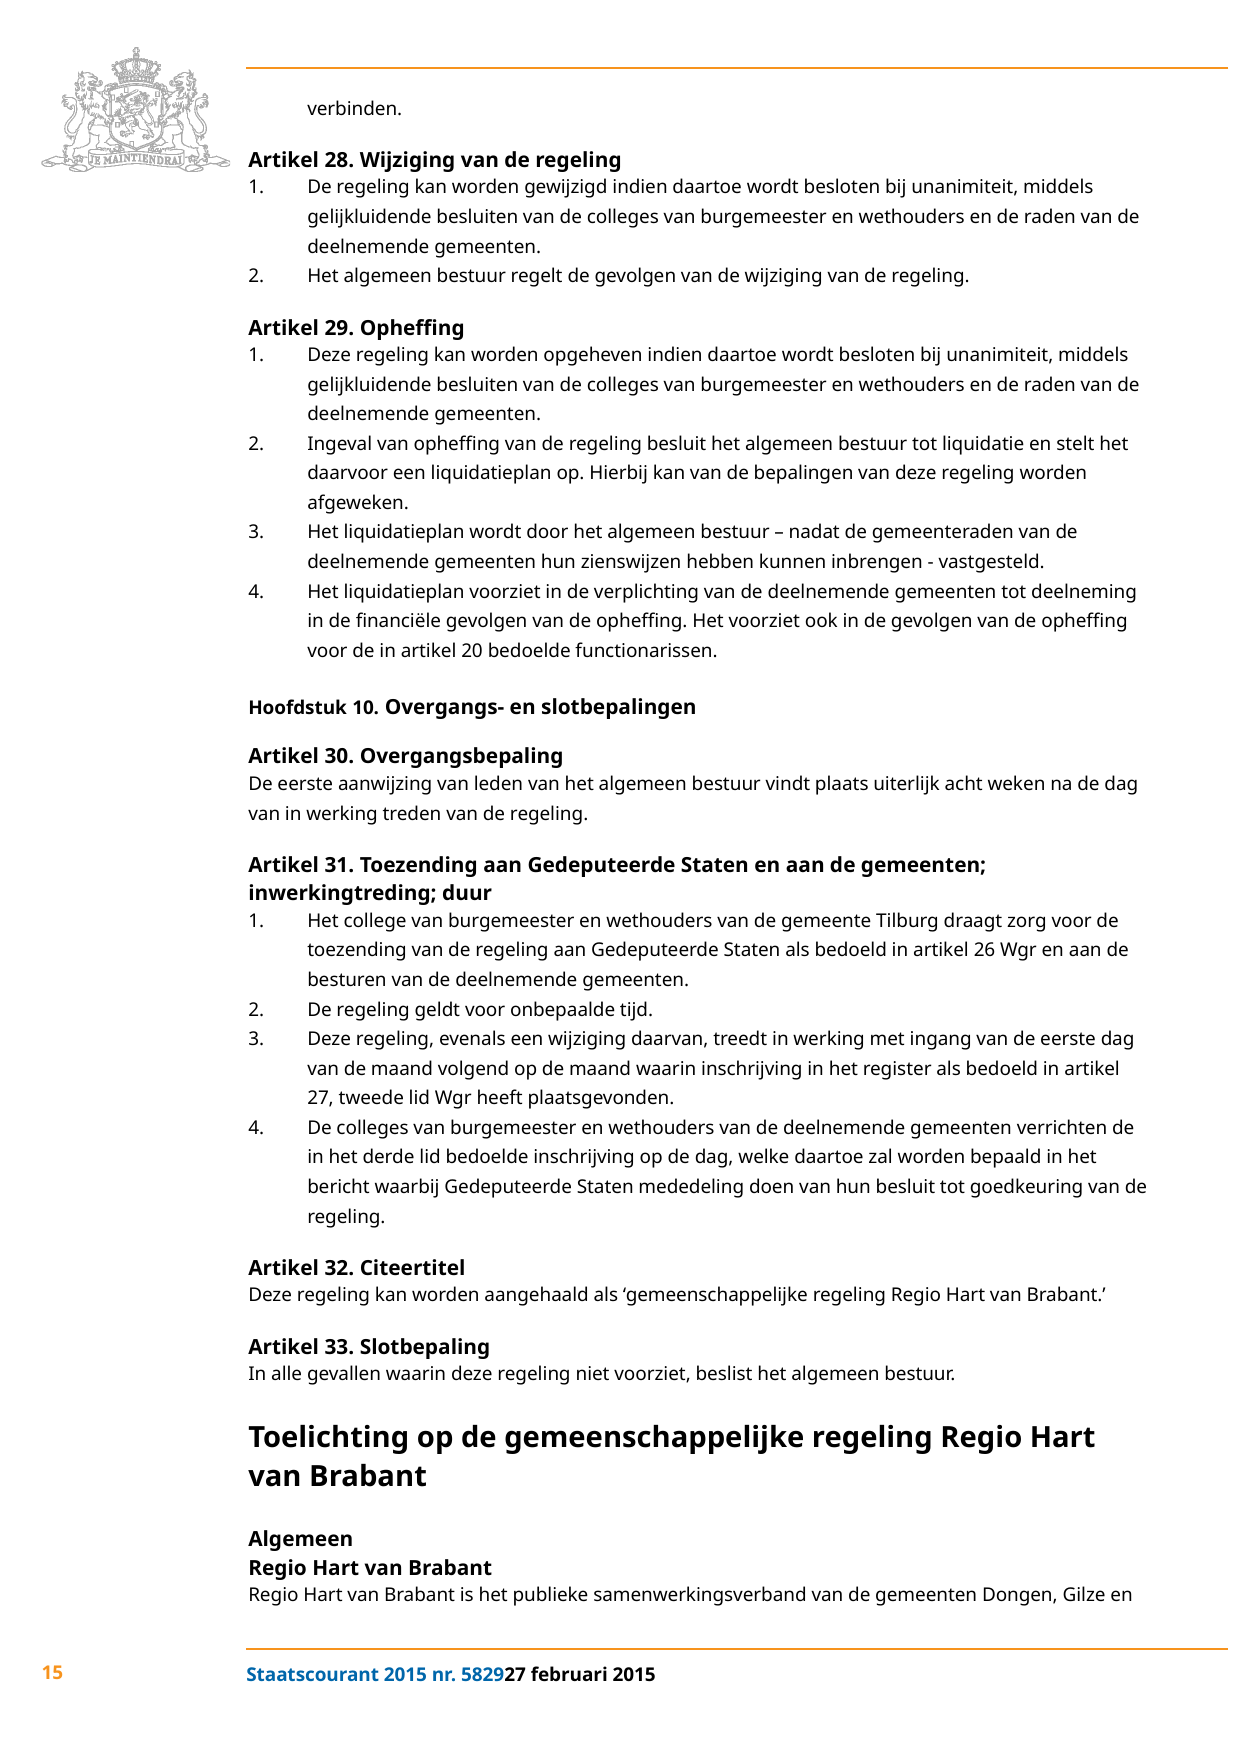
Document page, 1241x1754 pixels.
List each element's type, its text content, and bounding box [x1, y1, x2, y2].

text Hoofdstuk 10. Overgangs- en slotbepalingen [248, 692, 1152, 721]
list verbinden. [248, 95, 1152, 121]
text Regio Hart van Brabant is het publieke samenwerkingsverband van de gemeenten Dongen, Gilze en [248, 1581, 1152, 1607]
list Deze regeling kan worden opgeheven indien daartoe wordt besloten bij unanimiteit, middels gelijkluidende besluiten van de colleges van burgemeester en wethouders en de raden van de deelnemende gemeenten. [248, 341, 1152, 426]
picture [41, 47, 231, 172]
text Deze regeling kan worden aangehaald als ‘gemeenschappelijke regeling Regio Hart van Brabant.’ [248, 1282, 1152, 1307]
text Algemeen [248, 1524, 1152, 1553]
text De eerste aanwijzing van leden van het algemeen bestuur vindt plaats uiterlijk acht weken na de dag van in werking treden van de regeling. [248, 770, 1152, 825]
list Het liquidatieplan wordt door het algemeen bestuur – nadat de gemeenteraden van de deelnemende gemeenten hun zienswijzen hebben kunnen inbrengen - vastgesteld. [248, 519, 1152, 574]
list De colleges van burgemeester en wethouders van de deelnemende gemeenten verrichten de in het derde lid bedoelde inschrijving op de dag, welke daartoe zal worden bepaald in het bericht waarbij Gedeputeerde Staten mededeling doen van hun besluit tot goedkeuring van de regeling. [248, 1114, 1152, 1228]
text Artikel 29. Opheffing [248, 313, 1152, 341]
text Artikel 32. Citeertitel [248, 1253, 1152, 1282]
list Het liquidatieplan voorziet in de verplichting van de deelnemende gemeenten tot deelneming in de financiële gevolgen van de opheffing. Het voorziet ook in de gevolgen van de opheffing voor de in artikel 20 bedoelde functionarissen. [248, 578, 1152, 663]
list De regeling geldt voor onbepaalde tijd. [248, 996, 1152, 1021]
text Toelichting op de gemeenschappelijke regeling Regio Hart van Brabant [248, 1416, 1152, 1495]
list De regeling kan worden gewijzigd indien daartoe wordt besloten bij unanimiteit, middels gelijkluidende besluiten van de colleges van burgemeester en wethouders en de raden van de deelnemende gemeenten. [248, 174, 1152, 258]
text Artikel 30. Overgangsbepaling [248, 742, 1152, 770]
text Regio Hart van Brabant [248, 1553, 1152, 1581]
text Artikel 28. Wijziging van de regeling [248, 145, 1152, 174]
list Deze regeling, evenals een wijziging daarvan, treedt in werking met ingang van de eerste dag van de maand volgend op de maand waarin inschrijving in het register als bedoeld in artikel 27, tweede lid Wgr heeft plaatsgevonden. [248, 1025, 1152, 1110]
list Ingeval van opheffing van de regeling besluit het algemeen bestuur tot liquidatie en stelt het daarvoor een liquidatieplan op. Hierbij kan van de bepalingen van deze regeling worden afgeweken. [248, 430, 1152, 515]
text Artikel 31. Toezending aan Gedeputeerde Staten en aan de gemeenten; inwerkingtreding; duur [248, 850, 1152, 907]
list Het college van burgemeester en wethouders van de gemeente Tilburg draagt zorg voor de toezending van de regeling aan Gedeputeerde Staten als bedoeld in artikel 26 Wgr en aan de besturen van de deelnemende gemeenten. [248, 907, 1152, 992]
text In alle gevallen waarin deze regeling niet voorziet, beslist het algemeen bestuur. [248, 1361, 1152, 1386]
text Artikel 33. Slotbepaling [248, 1332, 1152, 1361]
list Het algemeen bestuur regelt de gevolgen van de wijziging van de regeling. [248, 262, 1152, 288]
